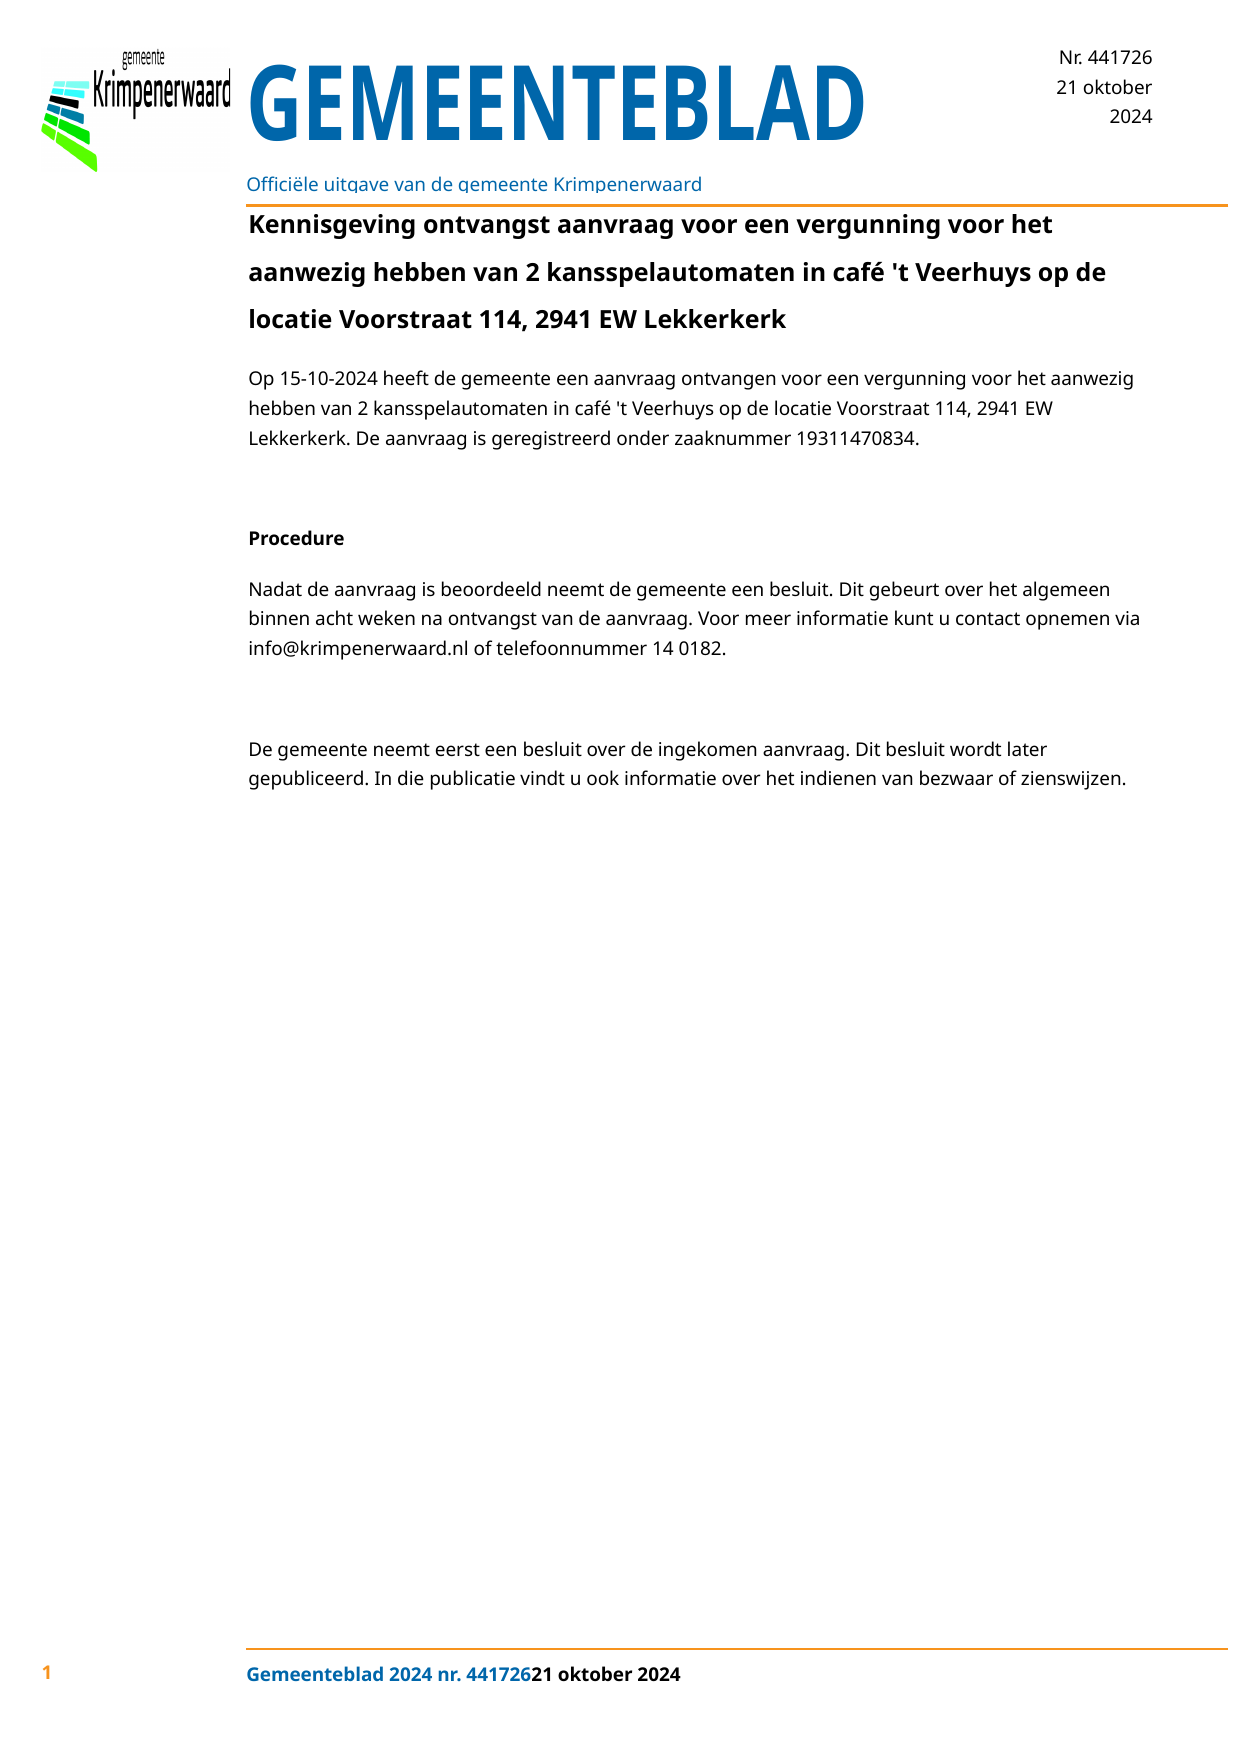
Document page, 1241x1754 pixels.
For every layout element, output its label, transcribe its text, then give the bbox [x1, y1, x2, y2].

picture [41, 47, 231, 172]
text Op 15-10-2024 heeft de gemeente een aanvraag ontvangen voor een vergunning voor het aanwezig hebben van 2 kansspelautomaten in café 't Veerhuys op de locatie Voorstraat 114, 2941 EW Lekkerkerk. De aanvraag is geregistreerd onder zaaknummer 19311470834. [248, 366, 1152, 450]
text De gemeente neemt eerst een besluit over de ingekomen aanvraag. Dit besluit wordt later gepubliceerd. In die publicatie vindt u ook informatie over het indienen van bezwaar of zienswijzen. [248, 736, 1152, 791]
text Procedure [248, 526, 1152, 551]
text Nadat de aanvraag is beoordeeld neemt de gemeente een besluit. Dit gebeurt over het algemeen binnen acht weken na ontvangst van de aanvraag. Voor meer informatie kunt u contact opnemen via info@krimpenerwaard.nl of telefoonnummer 14 0182. [248, 576, 1152, 661]
text Kennisgeving ontvangst aanvraag voor een vergunning voor het aanwezig hebben van 2 kansspelautomaten in café 't Veerhuys op de locatie Voorstraat 114, 2941 EW Lekkerkerk [248, 207, 1152, 336]
